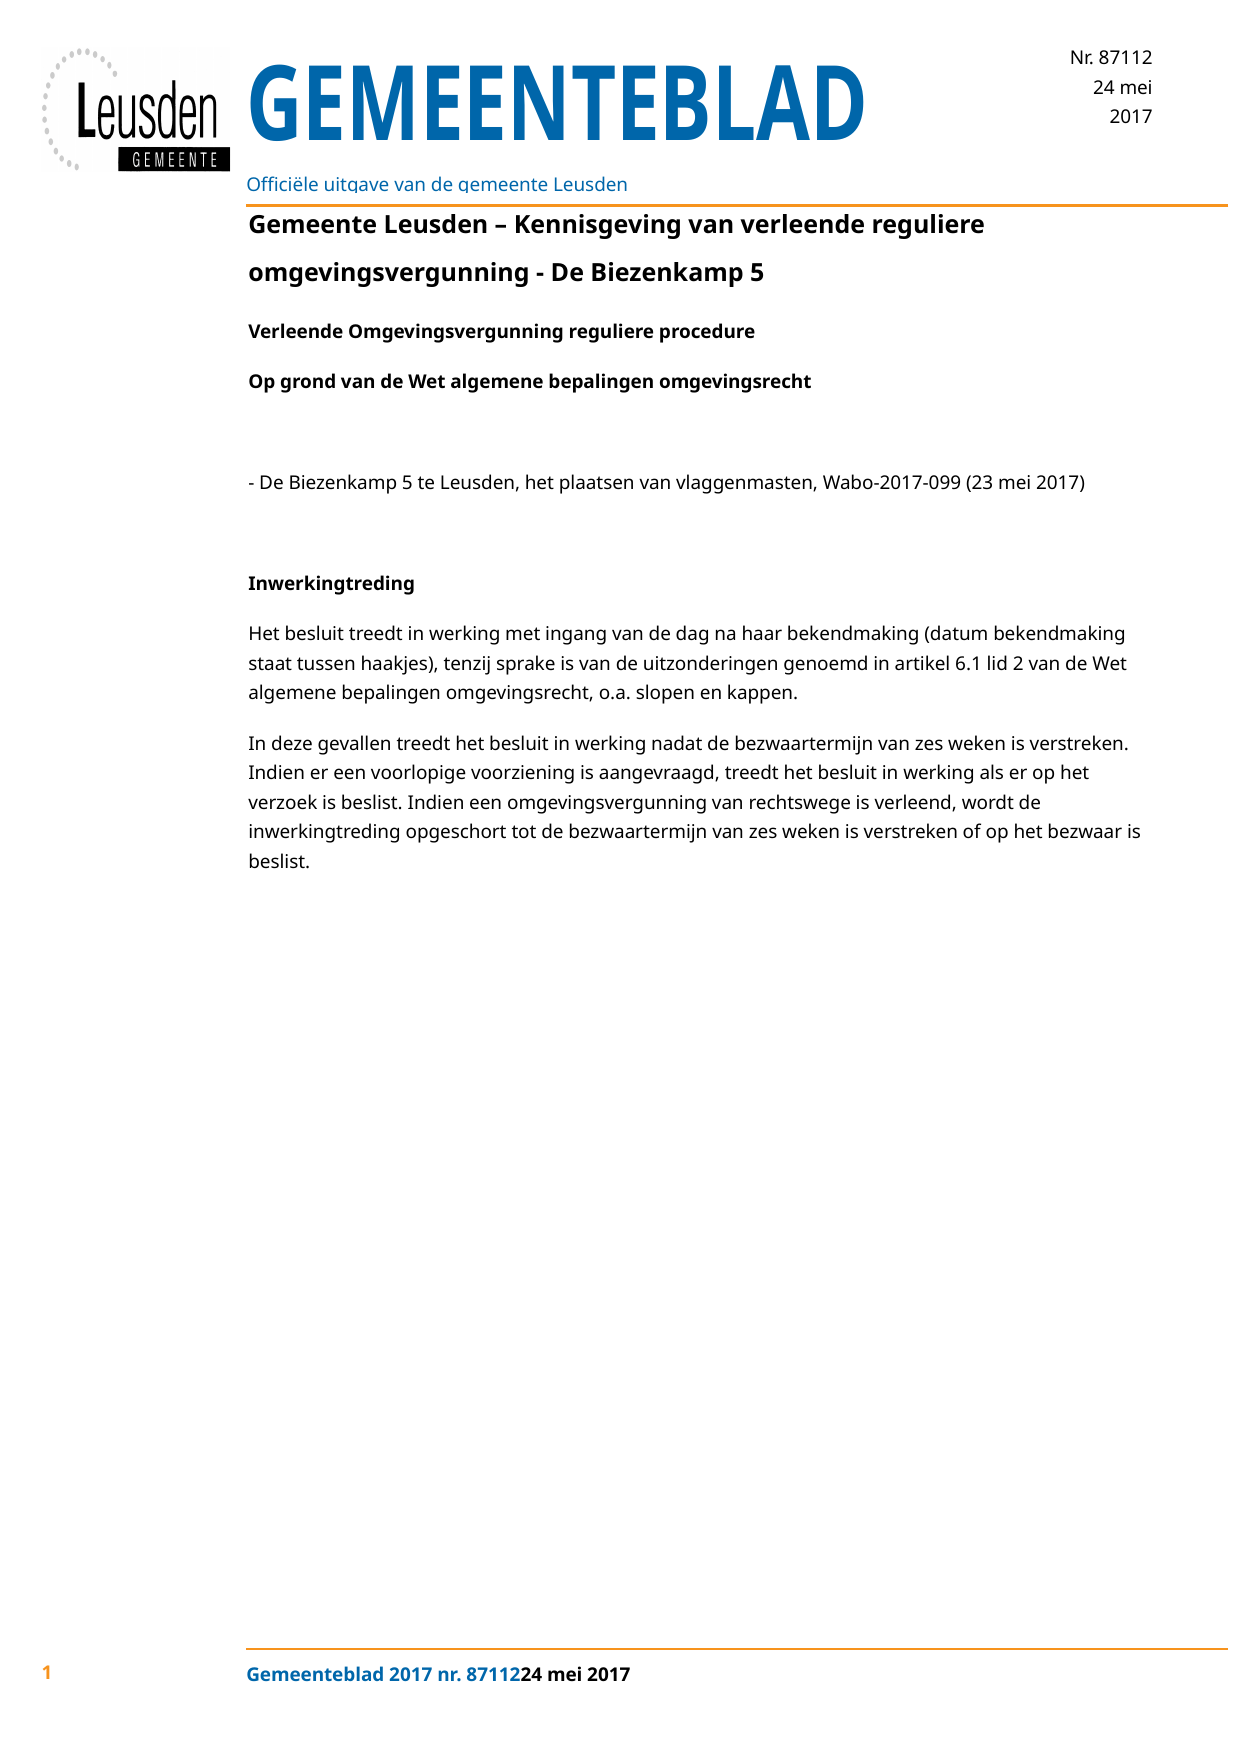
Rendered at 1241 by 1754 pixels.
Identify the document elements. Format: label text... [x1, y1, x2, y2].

text Op grond van de Wet algemene bepalingen omgevingsrecht [248, 368, 1152, 394]
text Het besluit treedt in werking met ingang van de dag na haar bekendmaking (datum bekendmaking staat tussen haakjes), tenzij sprake is van de uitzonderingen genoemd in artikel 6.1 lid 2 van de Wet algemene bepalingen omgevingsrecht, o.a. slopen en kappen. [248, 620, 1152, 705]
text In deze gevallen treedt het besluit in werking nadat de bezwaartermijn van zes weken is verstreken. Indien er een voorlopige voorziening is aangevraagd, treedt het besluit in werking als er op het verzoek is beslist. Indien een omgevingsvergunning van rechtswege is verleend, wordt de inwerkingtreding opgeschort tot de bezwaartermijn van zes weken is verstreken of op het bezwaar is beslist. [248, 730, 1152, 874]
picture [41, 47, 231, 172]
text Gemeente Leusden – Kennisgeving van verleende reguliere omgevingsvergunning - De Biezenkamp 5 [248, 207, 1152, 288]
text - De Biezenkamp 5 te Leusden, het plaatsen van vlaggenmasten, Wabo-2017-099 (23 mei 2017) [248, 469, 1152, 495]
text Inwerkingtreding [248, 570, 1152, 596]
text Verleende Omgevingsvergunning reguliere procedure [248, 318, 1152, 344]
